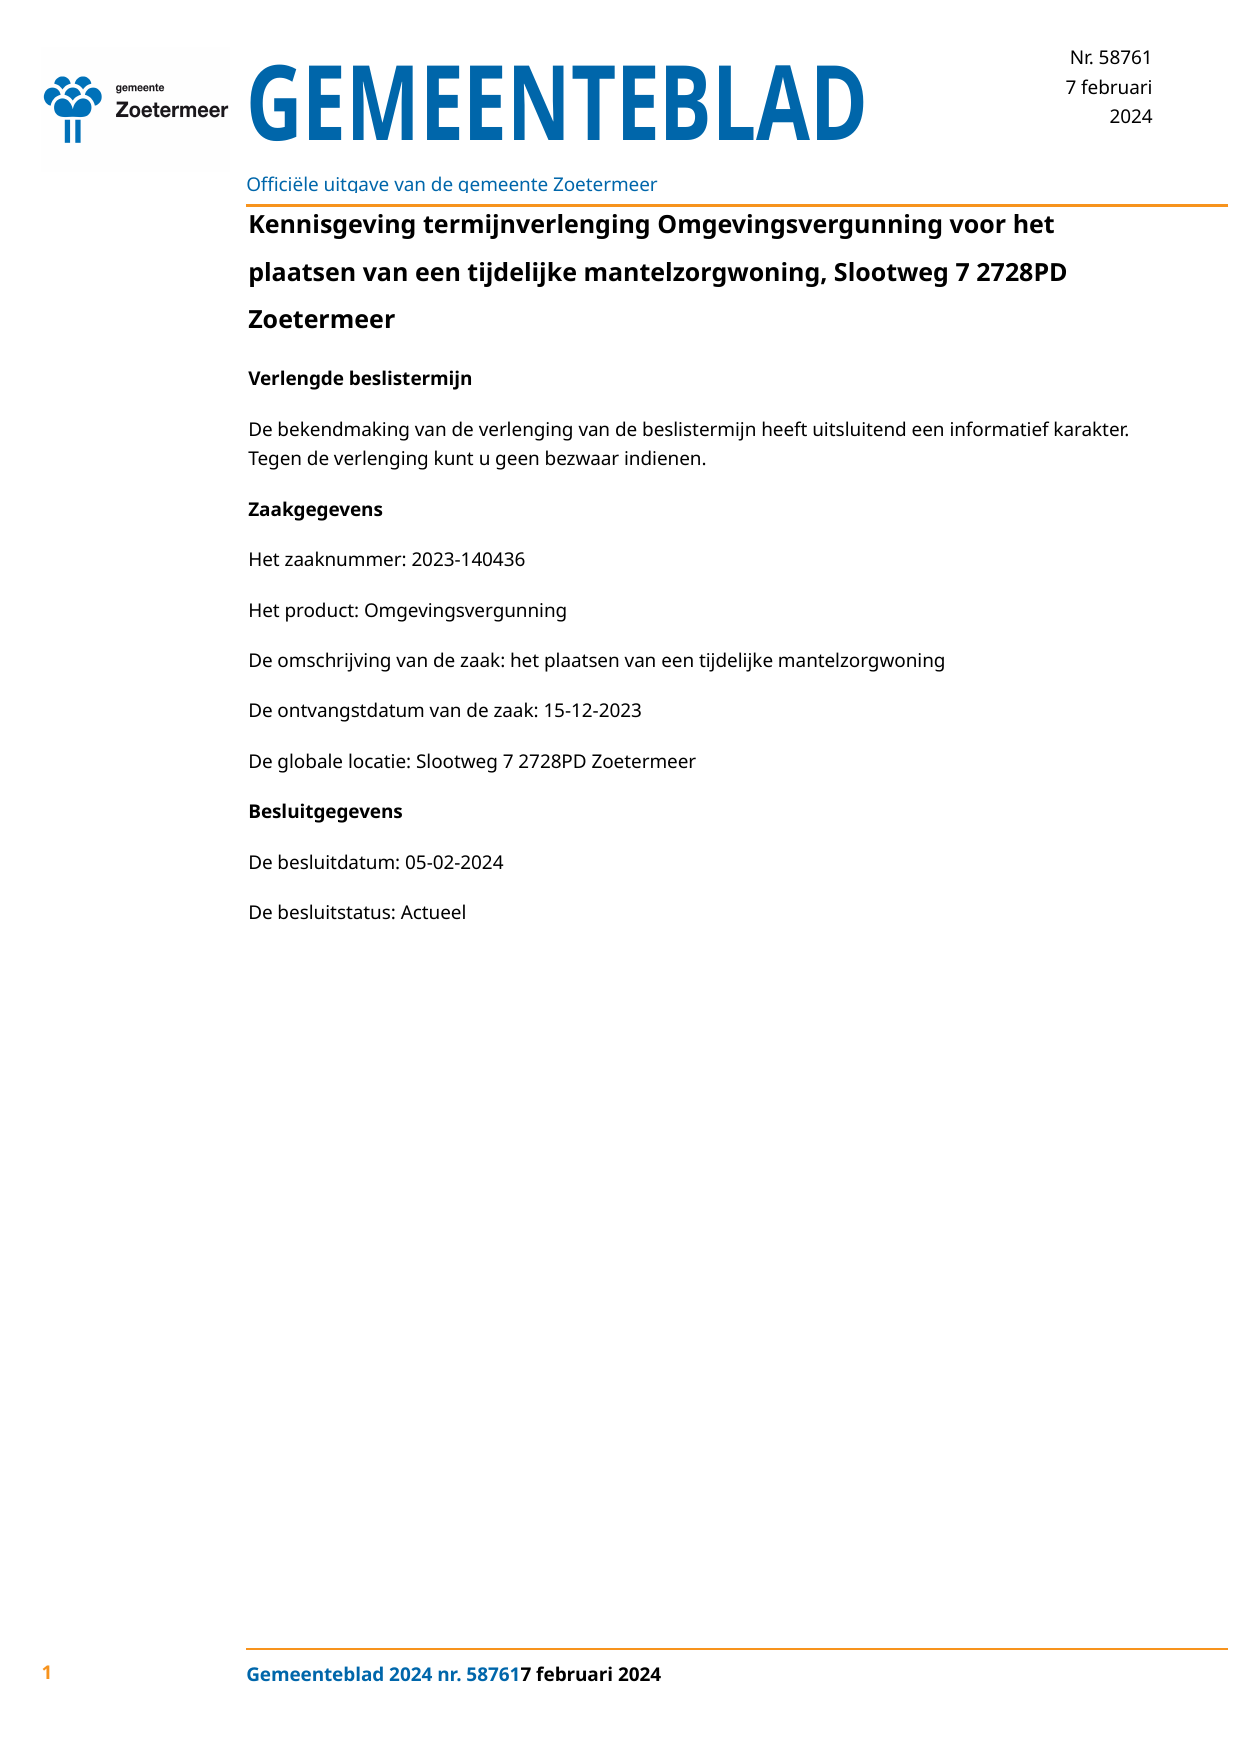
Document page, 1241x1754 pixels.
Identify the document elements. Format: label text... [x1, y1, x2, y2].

text Kennisgeving termijnverlenging Omgevingsvergunning voor het plaatsen van een tijdelijke mantelzorgwoning, Slootweg 7 2728PD Zoetermeer [248, 207, 1152, 336]
text De globale locatie: Slootweg 7 2728PD Zoetermeer [248, 748, 1152, 774]
text De besluitstatus: Actueel [248, 899, 1152, 925]
text Besluitgegevens [248, 798, 1152, 824]
text De omschrijving van de zaak: het plaatsen van een tijdelijke mantelzorgwoning [248, 647, 1152, 673]
text Het zaaknummer: 2023-140436 [248, 546, 1152, 572]
picture [41, 47, 231, 172]
text Verlengde beslistermijn [248, 366, 1152, 391]
text Zaakgegevens [248, 496, 1152, 522]
text De bekendmaking van de verlenging van de beslistermijn heeft uitsluitend een informatief karakter. Tegen de verlenging kunt u geen bezwaar indienen. [248, 416, 1152, 471]
text Het product: Omgevingsvergunning [248, 597, 1152, 622]
text De besluitdatum: 05-02-2024 [248, 849, 1152, 874]
text De ontvangstdatum van de zaak: 15-12-2023 [248, 698, 1152, 723]
